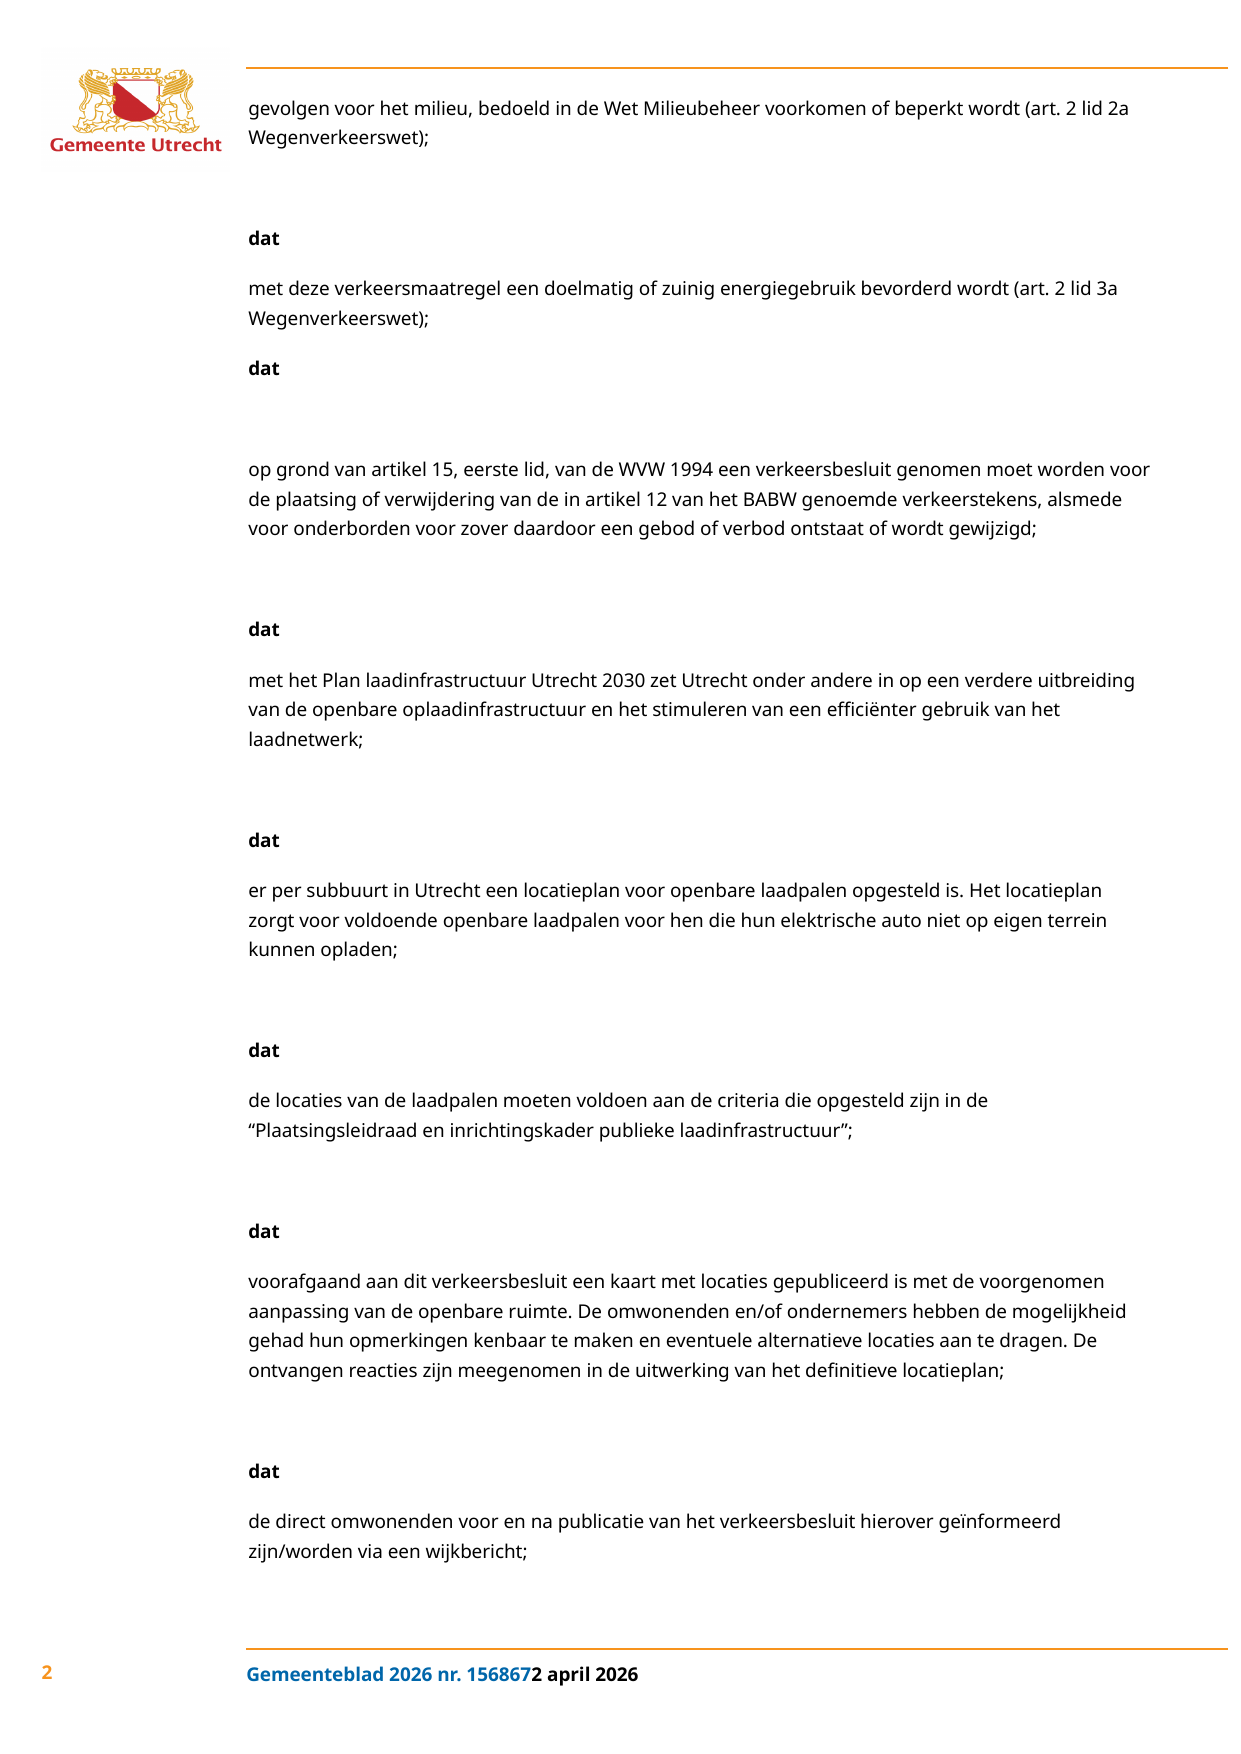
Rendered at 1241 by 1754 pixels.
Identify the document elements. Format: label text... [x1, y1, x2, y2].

text dat [248, 1218, 1152, 1244]
text dat [248, 827, 1152, 853]
text dat [248, 616, 1152, 642]
text de locaties van de laadpalen moeten voldoen aan de criteria die opgesteld zijn in de “Plaatsingsleidraad en inrichtingskader publieke laadinfrastructuur”; [248, 1088, 1152, 1143]
text gevolgen voor het milieu, bedoeld in de Wet Milieubeheer voorkomen of beperkt wordt (art. 2 lid 2a Wegenverkeerswet); [248, 95, 1152, 150]
text voorafgaand aan dit verkeersbesluit een kaart met locaties gepubliceerd is met de voorgenomen aanpassing van de openbare ruimte. De omwonenden en/of ondernemers hebben de mogelijkheid gehad hun opmerkingen kenbaar te maken en eventuele alternatieve locaties aan te dragen. De ontvangen reacties zijn meegenomen in de uitwerking van het definitieve locatieplan; [248, 1268, 1152, 1383]
picture [41, 47, 231, 172]
text de direct omwonenden voor en na publicatie van het verkeersbesluit hierover geïnformeerd zijn/worden via een wijkbericht; [248, 1508, 1152, 1564]
text met deze verkeersmaatregel een doelmatig of zuinig energiegebruik bevorderd wordt (art. 2 lid 3a Wegenverkeerswet); [248, 276, 1152, 331]
text dat [248, 225, 1152, 251]
text dat [248, 1037, 1152, 1063]
text op grond van artikel 15, eerste lid, van de WVW 1994 een verkeersbesluit genomen moet worden voor de plaatsing of verwijdering van de in artikel 12 van het BABW genoemde verkeerstekens, alsmede voor onderborden voor zover daardoor een gebod of verbod ontstaat of wordt gewijzigd; [248, 456, 1152, 541]
text er per subbuurt in Utrecht een locatieplan voor openbare laadpalen opgesteld is. Het locatieplan zorgt voor voldoende openbare laadpalen voor hen die hun elektrische auto niet op eigen terrein kunnen opladen; [248, 877, 1152, 962]
text dat [248, 356, 1152, 381]
text met het Plan laadinfrastructuur Utrecht 2030 zet Utrecht onder andere in op een verdere uitbreiding van de openbare oplaadinfrastructuur en het stimuleren van een efficiënter gebruik van het laadnetwerk; [248, 667, 1152, 752]
text dat [248, 1458, 1152, 1484]
